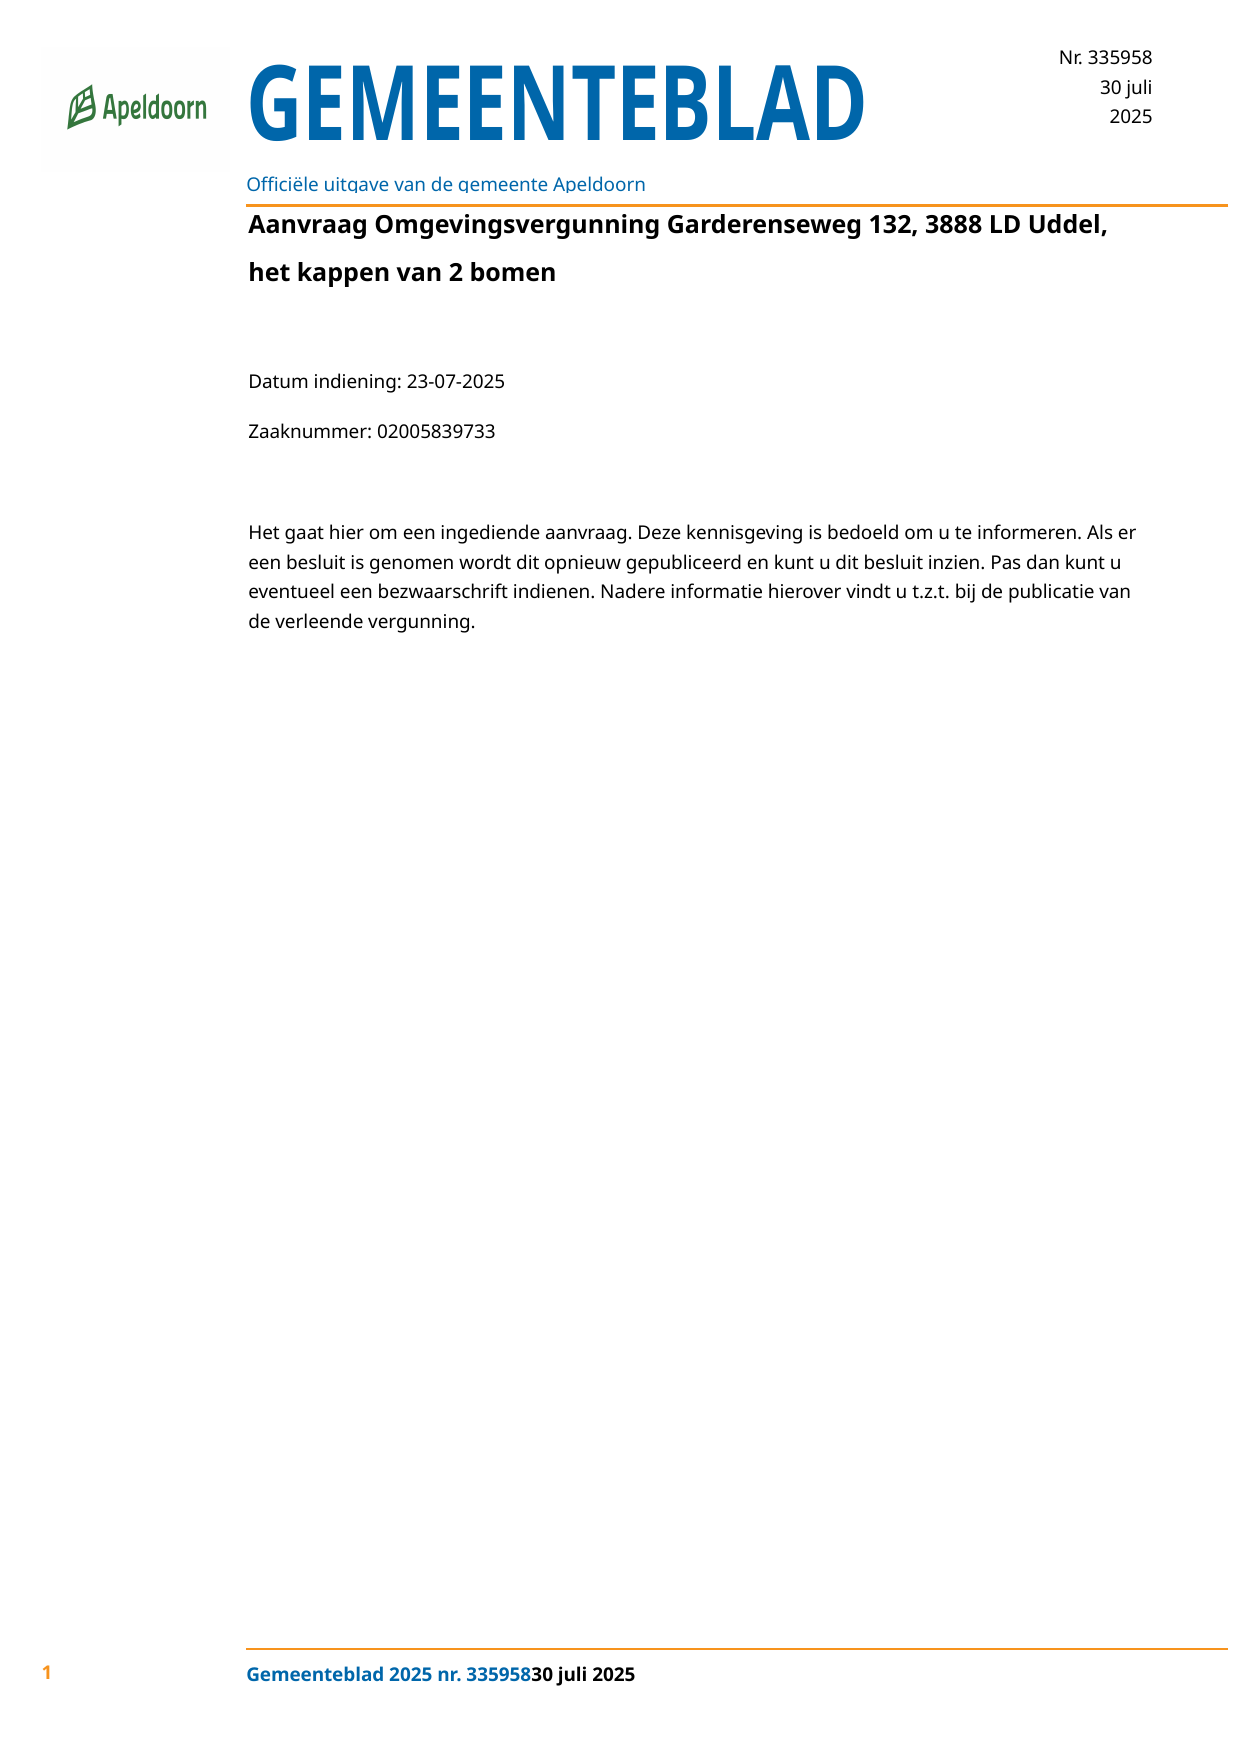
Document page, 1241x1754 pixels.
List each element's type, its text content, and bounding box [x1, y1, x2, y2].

text Het gaat hier om een ingediende aanvraag. Deze kennisgeving is bedoeld om u te informeren. Als er een besluit is genomen wordt dit opnieuw gepubliceerd en kunt u dit besluit inzien. Pas dan kunt u eventueel een bezwaarschrift indienen. Nadere informatie hierover vindt u t.z.t. bij de publicatie van de verleende vergunning. [248, 519, 1152, 634]
text Datum indiening: 23-07-2025 [248, 368, 1152, 394]
text Aanvraag Omgevingsvergunning Garderenseweg 132, 3888 LD Uddel, het kappen van 2 bomen [248, 207, 1152, 288]
picture [41, 47, 231, 172]
text Zaaknummer: 02005839733 [248, 419, 1152, 444]
